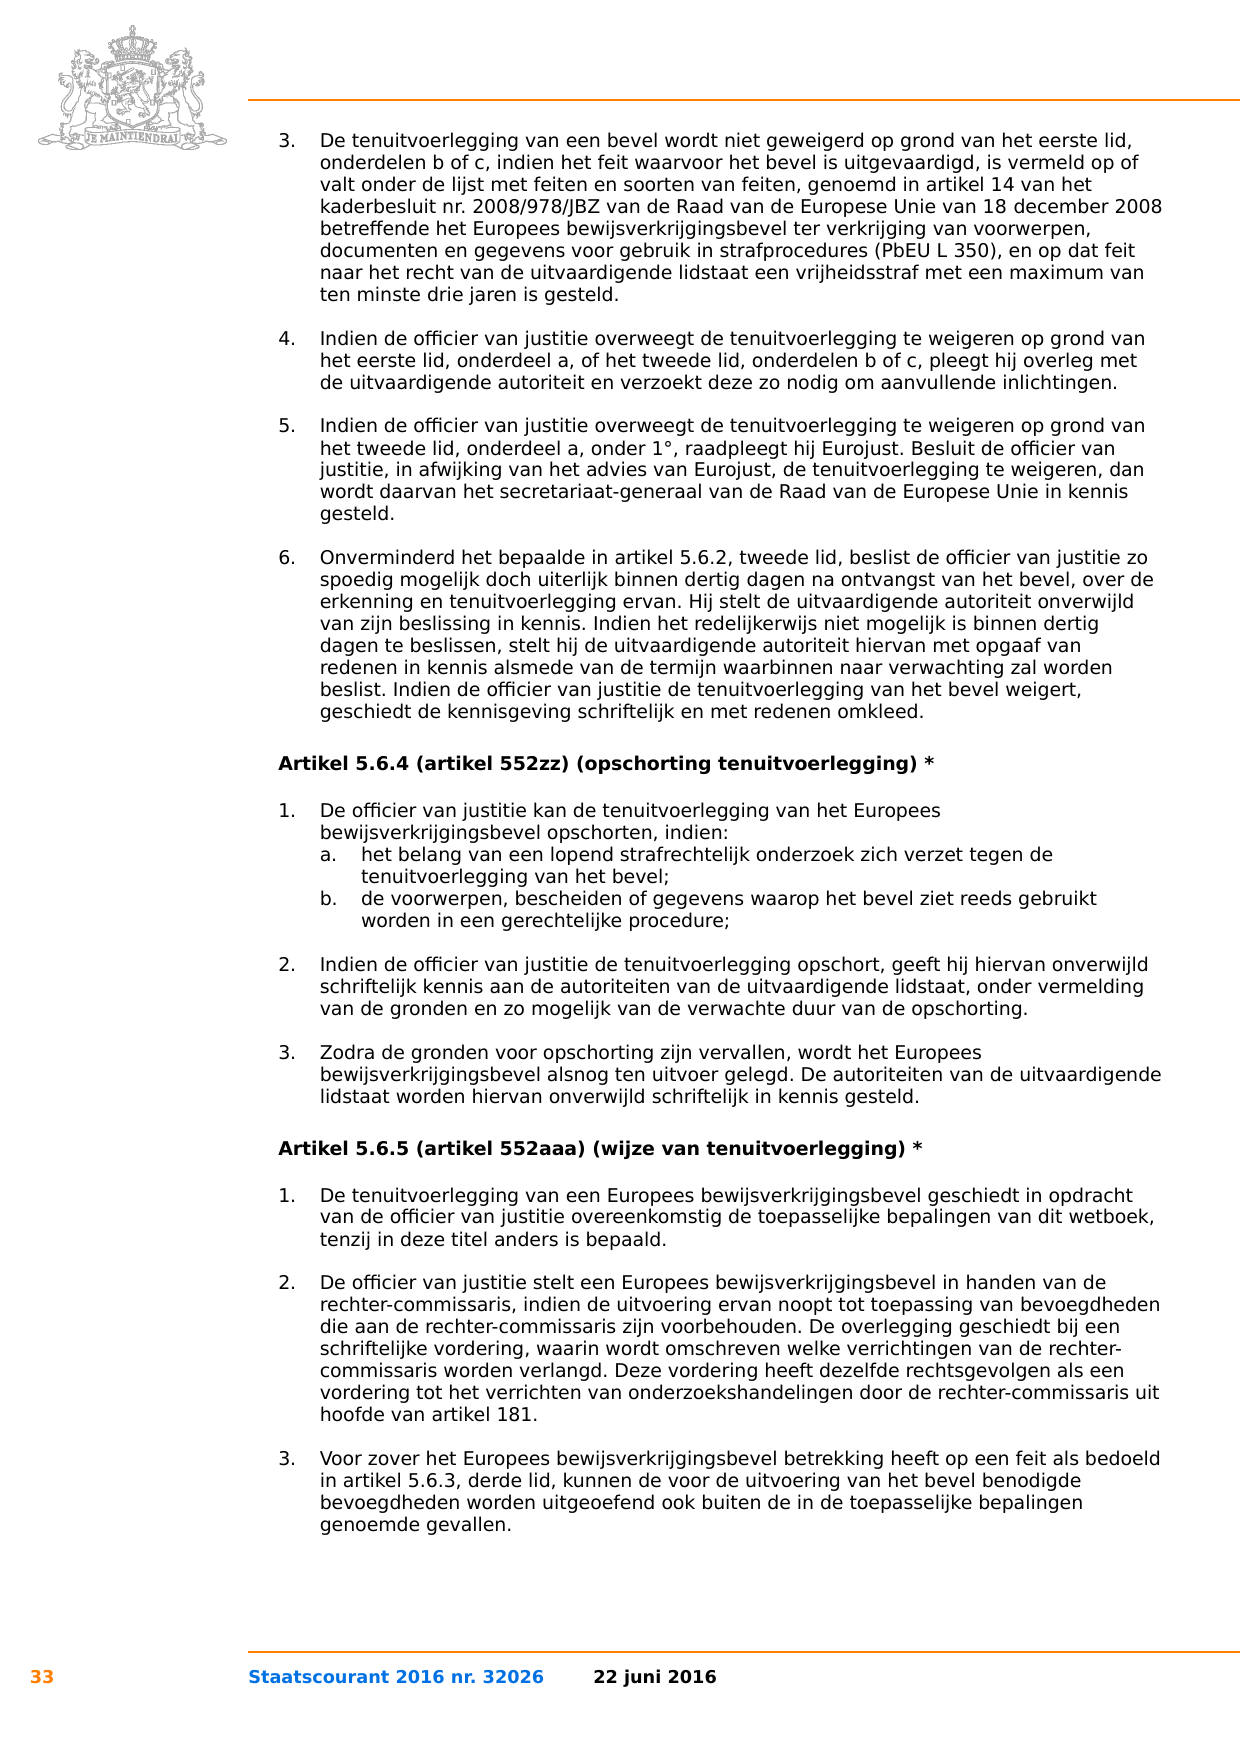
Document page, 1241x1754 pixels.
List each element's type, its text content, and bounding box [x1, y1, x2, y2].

text 3. De tenuitvoerlegging van een bevel wordt niet geweigerd op grond van het eerste lid, onderdelen b of c, indien het feit waarvoor het bevel is uitgevaardigd, is vermeld op of valt onder de lijst met feiten en soorten van feiten, genoemd in artikel 14 van het kaderbesluit nr. 2008/978/JBZ van de Raad van de Europese Unie van 18 december 2008 betreffende het Europees bewijsverkrijgingsbevel ter verkrijging van voorwerpen, documenten en gegevens voor gebruik in strafprocedures (PbEU L 350), en op dat feit naar het recht van de uitvaardigende lidstaat een vrijheidsstraf met een maximum van ten minste drie jaren is gesteld. [278, 130, 1163, 306]
text a. het belang van een lopend strafrechtelijk onderzoek zich verzet tegen de tenuitvoerlegging van het bevel; [319, 844, 1163, 888]
text 2. De officier van justitie stelt een Europees bewijsverkrijgingsbevel in handen van de rechter-commissaris, indien de uitvoering ervan noopt tot toepassing van bevoegdheden die aan de rechter-commissaris zijn voorbehouden. De overlegging geschiedt bij een schriftelijke vordering, waarin wordt omschreven welke verrichtingen van de rechter-commissaris worden verlangd. Deze vordering heeft dezelfde rechtsgevolgen als een vordering tot het verrichten van onderzoekshandelingen door de rechter-commissaris uit hoofde van artikel 181. [278, 1272, 1163, 1426]
subtitle Artikel 5.6.5 (artikel 552aaa) (wijze van tenuitvoerlegging) * [278, 1137, 1163, 1159]
text 2. Indien de officier van justitie de tenuitvoerlegging opschort, geeft hij hiervan onverwijld schriftelijk kennis aan de autoriteiten van de uitvaardigende lidstaat, onder vermelding van de gronden en zo mogelijk van de verwachte duur van de opschorting. [278, 954, 1163, 1020]
text 5. Indien de officier van justitie overweegt de tenuitvoerlegging te weigeren op grond van het tweede lid, onderdeel a, onder 1°, raadpleegt hij Eurojust. Besluit de officier van justitie, in afwijking van het advies van Eurojust, de tenuitvoerlegging te weigeren, dan wordt daarvan het secretariaat-generaal van de Raad van de Europese Unie in kennis gesteld. [278, 415, 1163, 525]
subtitle Artikel 5.6.4 (artikel 552zz) (opschorting tenuitvoerlegging) * [278, 753, 1163, 775]
text b. de voorwerpen, bescheiden of gegevens waarop het bevel ziet reeds gebruikt worden in een gerechtelijke procedure; [319, 888, 1163, 932]
text 3. Zodra de gronden voor opschorting zijn vervallen, wordt het Europees bewijsverkrijgingsbevel alsnog ten uitvoer gelegd. De autoriteiten van de uitvaardigende lidstaat worden hiervan onverwijld schriftelijk in kennis gesteld. [278, 1042, 1163, 1107]
picture [38, 25, 227, 150]
text 1. De officier van justitie kan de tenuitvoerlegging van het Europees bewijsverkrijgingsbevel opschorten, indien: [278, 800, 1163, 844]
text 1. De tenuitvoerlegging van een Europees bewijsverkrijgingsbevel geschiedt in opdracht van de officier van justitie overeenkomstig de toepasselijke bepalingen van dit wetboek, tenzij in deze titel anders is bepaald. [278, 1184, 1163, 1250]
text 3. Voor zover het Europees bewijsverkrijgingsbevel betrekking heeft op een feit als bedoeld in artikel 5.6.3, derde lid, kunnen de voor de uitvoering van het bevel benodigde bevoegdheden worden uitgeoefend ook buiten de in de toepasselijke bepalingen genoemde gevallen. [278, 1448, 1163, 1536]
text 4. Indien de officier van justitie overweegt de tenuitvoerlegging te weigeren op grond van het eerste lid, onderdeel a, of het tweede lid, onderdelen b of c, pleegt hij overleg met de uitvaardigende autoriteit en verzoekt deze zo nodig om aanvullende inlichtingen. [278, 328, 1163, 393]
text 6. Onverminderd het bepaalde in artikel 5.6.2, tweede lid, beslist de officier van justitie zo spoedig mogelijk doch uiterlijk binnen dertig dagen na ontvangst van het bevel, over de erkenning en tenuitvoerlegging ervan. Hij stelt de uitvaardigende autoriteit onverwijld van zijn beslissing in kennis. Indien het redelijkerwijs niet mogelijk is binnen dertig dagen te beslissen, stelt hij de uitvaardigende autoriteit hiervan met opgaaf van redenen in kennis alsmede van de termijn waarbinnen naar verwachting zal worden beslist. Indien de officier van justitie de tenuitvoerlegging van het bevel weigert, geschiedt de kennisgeving schriftelijk en met redenen omkleed. [278, 547, 1163, 723]
